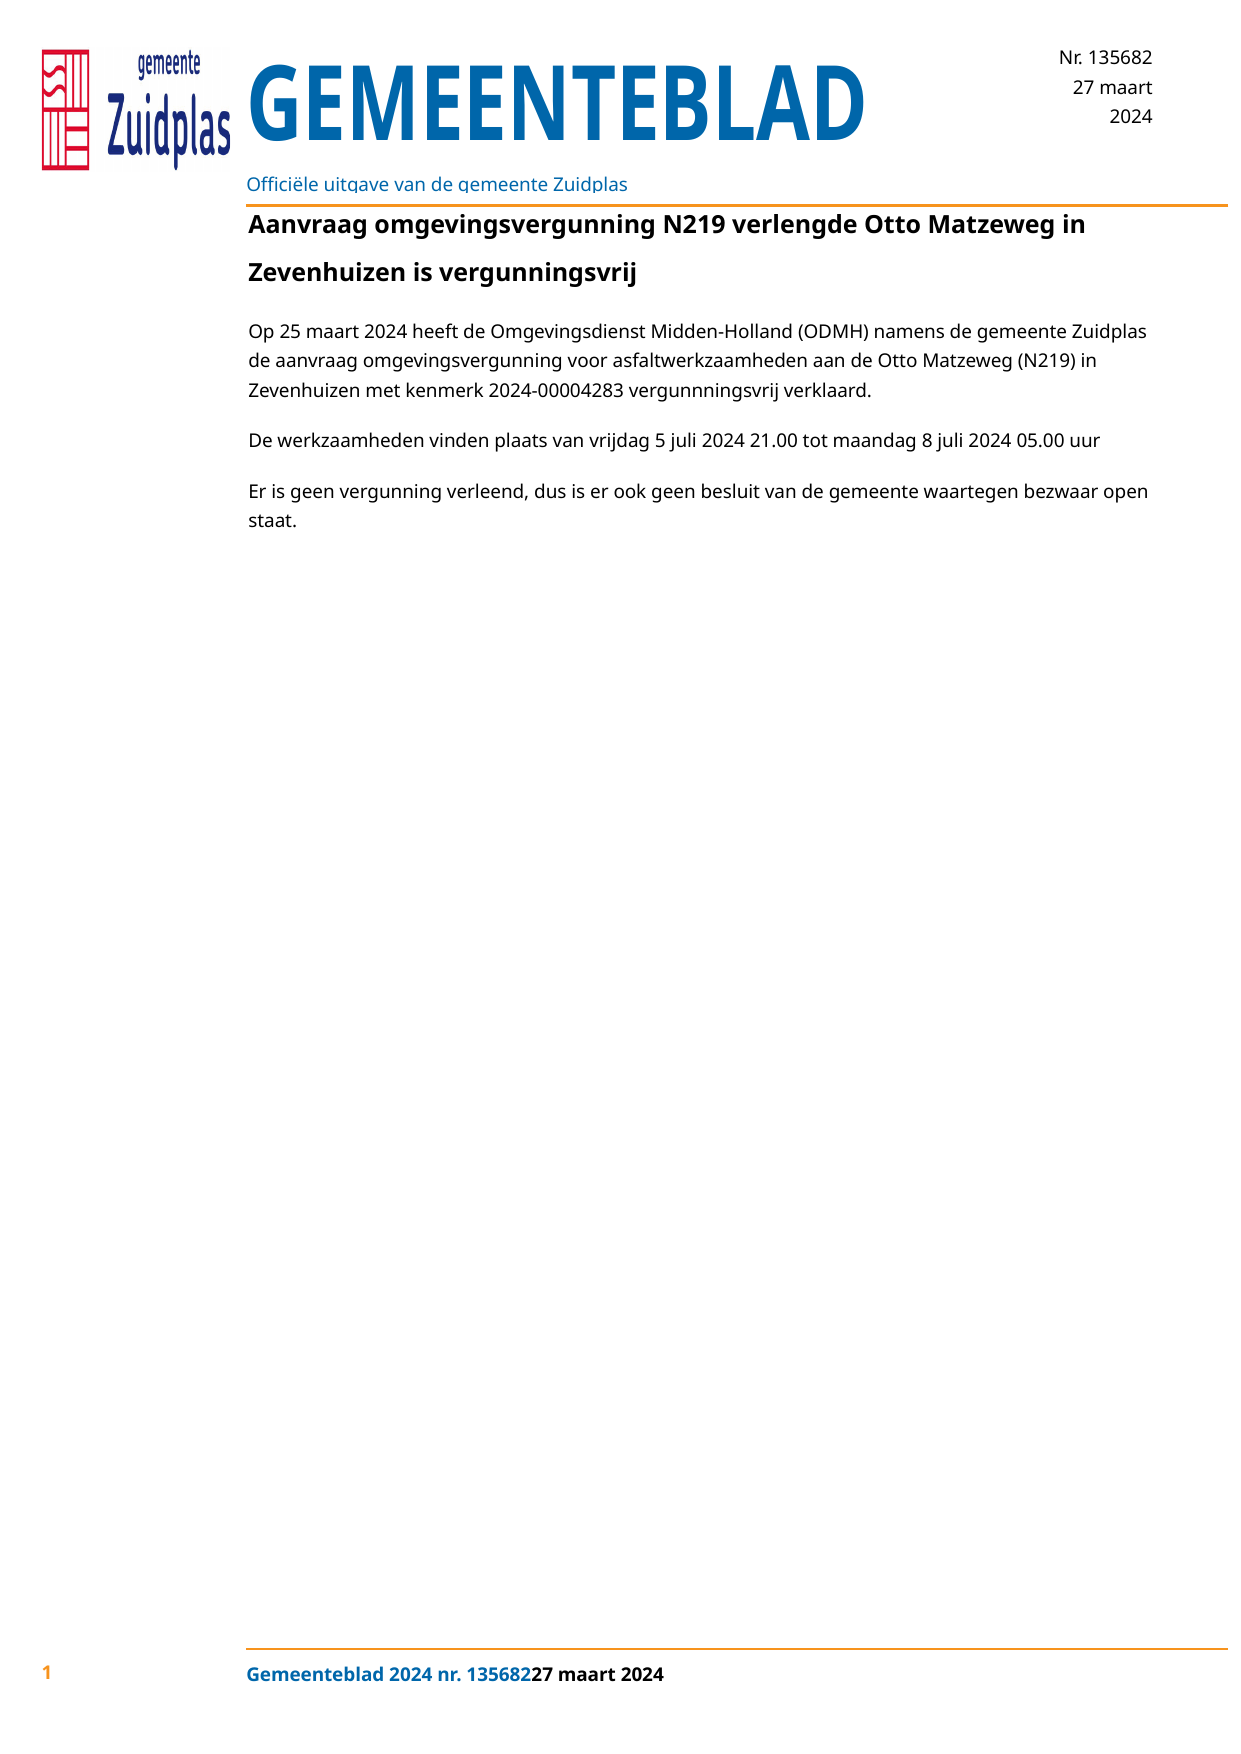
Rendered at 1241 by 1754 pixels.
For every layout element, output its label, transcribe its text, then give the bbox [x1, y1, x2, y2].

text De werkzaamheden vinden plaats van vrijdag 5 juli 2024 21.00 tot maandag 8 juli 2024 05.00 uur [248, 427, 1152, 453]
picture [41, 47, 231, 172]
text Aanvraag omgevingsvergunning N219 verlengde Otto Matzeweg in Zevenhuizen is vergunningsvrij [248, 207, 1152, 288]
text Er is geen vergunning verleend, dus is er ook geen besluit van de gemeente waartegen bezwaar open staat. [248, 478, 1152, 533]
text Op 25 maart 2024 heeft de Omgevingsdienst Midden-Holland (ODMH) namens de gemeente Zuidplas de aanvraag omgevingsvergunning voor asfaltwerkzaamheden aan de Otto Matzeweg (N219) in Zevenhuizen met kenmerk 2024-00004283 vergunnningsvrij verklaard. [248, 318, 1152, 403]
